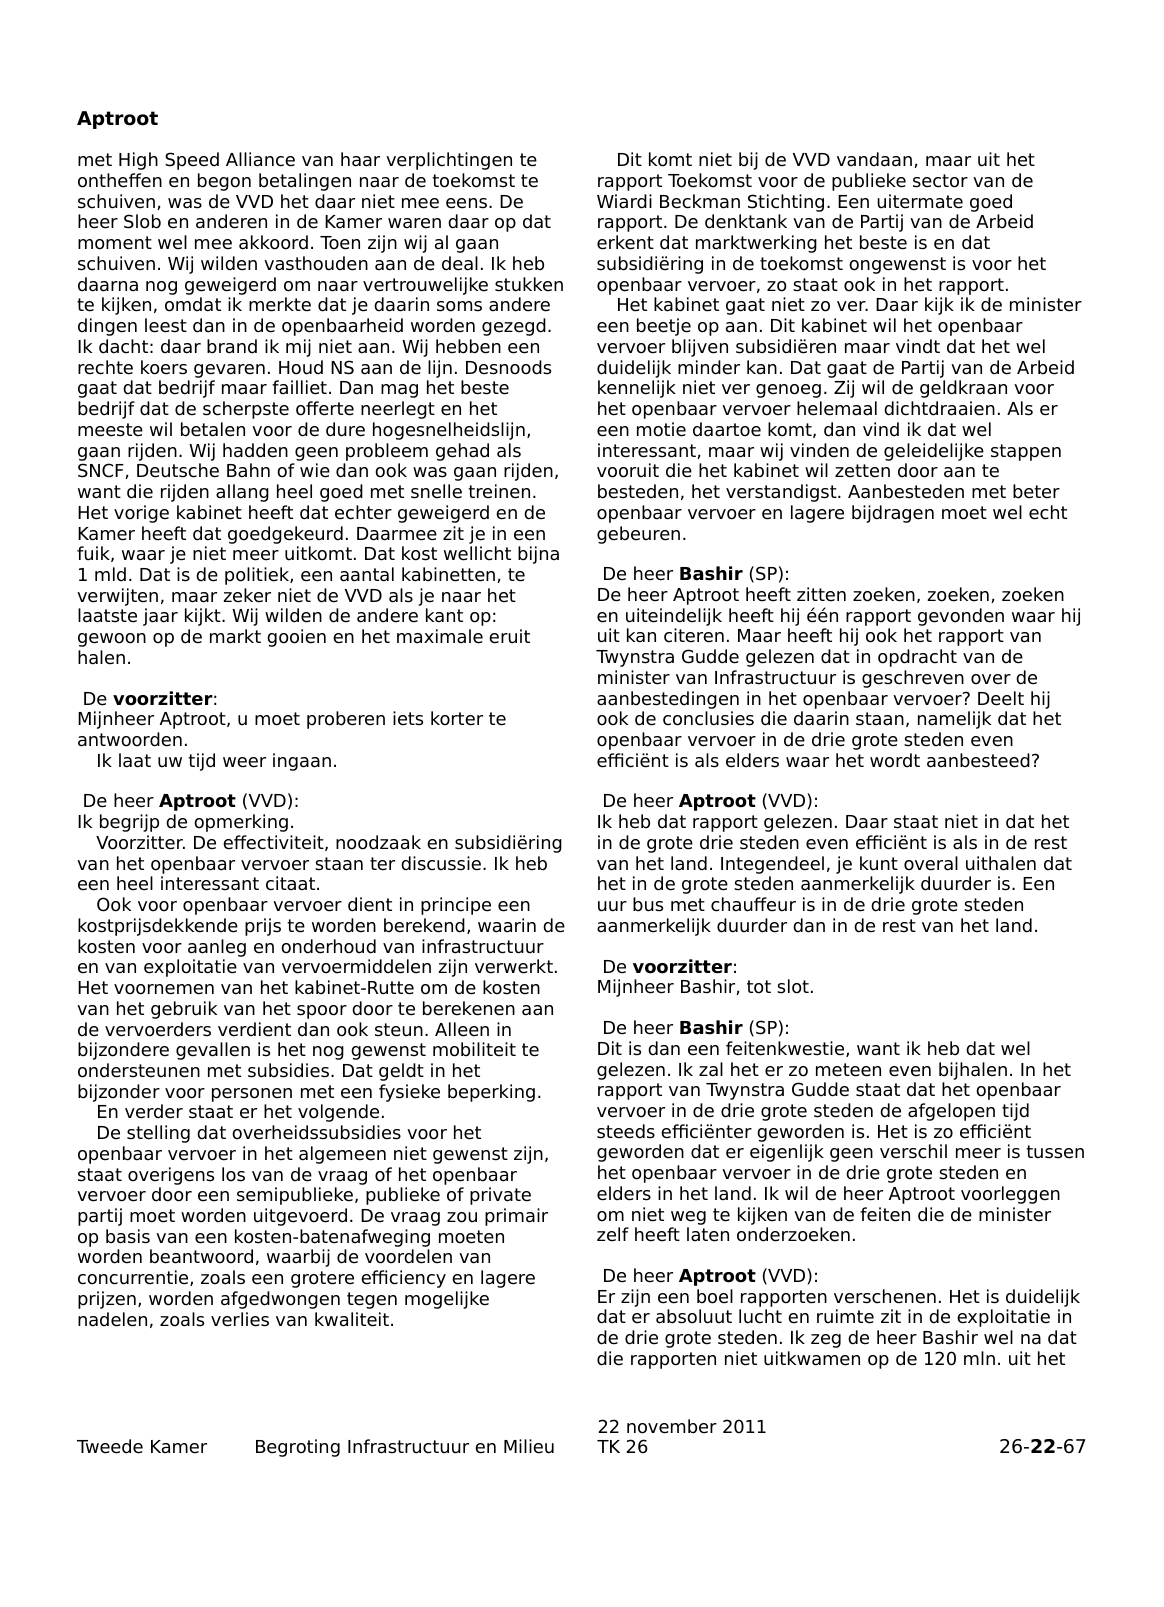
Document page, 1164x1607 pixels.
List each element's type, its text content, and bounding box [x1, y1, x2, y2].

text Voorzitter. De effectiviteit, noodzaak en subsidiëring van het openbaar vervoer staan ter discussie. Ik heb een heel interessant citaat. [77, 833, 567, 895]
text Mijnheer Bashir, tot slot. [596, 977, 1087, 998]
text En verder staat er het volgende. [77, 1102, 567, 1123]
text Ik laat uw tijd weer ingaan. [77, 751, 567, 771]
text Ik heb dat rapport gelezen. Daar staat niet in dat het in de grote drie steden even efficiënt is als in de rest van het land. Integendeel, je kunt overal uithalen dat het in de grote steden aanmerkelijk duurder is. Een uur bus met chauffeur is in de drie grote steden aanmerkelijk duurder dan in de rest van het land. [596, 812, 1087, 936]
text De heer Aptroot (VVD): [596, 791, 1087, 812]
text Dit is dan een feitenkwestie, want ik heb dat wel gelezen. Ik zal het er zo meteen even bijhalen. In het rapport van Twynstra Gudde staat dat het openbaar vervoer in de drie grote steden de afgelopen tijd steeds efficiënter geworden is. Het is zo efficiënt geworden dat er eigenlijk geen verschil meer is tussen het openbaar vervoer in de drie grote steden en elders in het land. Ik wil de heer Aptroot voorleggen om niet weg te kijken van de feiten die de minister zelf heeft laten onderzoeken. [596, 1039, 1087, 1246]
text De heer Bashir (SP): [596, 1018, 1087, 1039]
text Mijnheer Aptroot, u moet proberen iets korter te antwoorden. [77, 709, 567, 751]
text Dit komt niet bij de VVD vandaan, maar uit het rapport Toekomst voor de publieke sector van de Wiardi Beckman Stichting. Een uitermate goed rapport. De denktank van de Partij van de Arbeid erkent dat marktwerking het beste is en dat subsidiëring in de toekomst ongewenst is voor het openbaar vervoer, zo staat ook in het rapport. [596, 150, 1087, 295]
text De voorzitter: [77, 688, 567, 709]
text Het kabinet gaat niet zo ver. Daar kijk ik de minister een beetje op aan. Dit kabinet wil het openbaar vervoer blijven subsidiëren maar vindt dat het wel duidelijk minder kan. Dat gaat de Partij van de Arbeid kennelijk niet ver genoeg. Zij wil de geldkraan voor het openbaar vervoer helemaal dichtdraaien. Als er een motie daartoe komt, dan vind ik dat wel interessant, maar wij vinden de geleidelijke stappen vooruit die het kabinet wil zetten door aan te besteden, het verstandigst. Aanbesteden met beter openbaar vervoer en lagere bijdragen moet wel echt gebeuren. [596, 295, 1087, 544]
text De heer Aptroot heeft zitten zoeken, zoeken, zoeken en uiteindelijk heeft hij één rapport gevonden waar hij uit kan citeren. Maar heeft hij ook het rapport van Twynstra Gudde gelezen dat in opdracht van de minister van Infrastructuur is geschreven over de aanbestedingen in het openbaar vervoer? Deelt hij ook de conclusies die daarin staan, namelijk dat het openbaar vervoer in de drie grote steden even efficiënt is als elders waar het wordt aanbesteed? [596, 585, 1087, 771]
text Ik begrijp de opmerking. [77, 812, 567, 833]
text Ook voor openbaar vervoer dient in principe een kostprijsdekkende prijs te worden berekend, waarin de kosten voor aanleg en onderhoud van infrastructuur en van exploitatie van vervoermiddelen zijn verwerkt. Het voornemen van het kabinet-Rutte om de kosten van het gebruik van het spoor door te berekenen aan de vervoerders verdient dan ook steun. Alleen in bijzondere gevallen is het nog gewenst mobiliteit te ondersteunen met subsidies. Dat geldt in het bijzonder voor personen met een fysieke beperking. [77, 895, 567, 1102]
text De stelling dat overheidssubsidies voor het openbaar vervoer in het algemeen niet gewenst zijn, staat overigens los van de vraag of het openbaar vervoer door een semipublieke, publieke of private partij moet worden uitgevoerd. De vraag zou primair op basis van een kosten-batenafweging moeten worden beantwoord, waarbij de voordelen van concurrentie, zoals een grotere efficiency en lagere prijzen, worden afgedwongen tegen mogelijke nadelen, zoals verlies van kwaliteit. [77, 1123, 567, 1330]
text Er zijn een boel rapporten verschenen. Het is duidelijk dat er absoluut lucht en ruimte zit in de exploitatie in de drie grote steden. Ik zeg de heer Bashir wel na dat die rapporten niet uitkwamen op de 120 mln. uit het [596, 1287, 1087, 1369]
text met High Speed Alliance van haar verplichtingen te ontheffen en begon betalingen naar de toekomst te schuiven, was de VVD het daar niet mee eens. De heer Slob en anderen in de Kamer waren daar op dat moment wel mee akkoord. Toen zijn wij al gaan schuiven. Wij wilden vasthouden aan de deal. Ik heb daarna nog geweigerd om naar vertrouwelijke stukken te kijken, omdat ik merkte dat je daarin soms andere dingen leest dan in de openbaarheid worden gezegd. Ik dacht: daar brand ik mij niet aan. Wij hebben een rechte koers gevaren. Houd NS aan de lijn. Desnoods gaat dat bedrijf maar failliet. Dan mag het beste bedrijf dat de scherpste offerte neerlegt en het meeste wil betalen voor de dure hogesnelheidslijn, gaan rijden. Wij hadden geen probleem gehad als SNCF, Deutsche Bahn of wie dan ook was gaan rijden, want die rijden allang heel goed met snelle treinen. Het vorige kabinet heeft dat echter geweigerd en de Kamer heeft dat goedgekeurd. Daarmee zit je in een fuik, waar je niet meer uitkomt. Dat kost wellicht bijna 1 mld. Dat is de politiek, een aantal kabinetten, te verwijten, maar zeker niet de VVD als je naar het laatste jaar kijkt. Wij wilden de andere kant op: gewoon op de markt gooien en het maximale eruit halen. [77, 150, 567, 668]
text De heer Bashir (SP): [596, 564, 1087, 585]
text De voorzitter: [596, 956, 1087, 977]
text De heer Aptroot (VVD): [596, 1266, 1087, 1287]
text De heer Aptroot (VVD): [77, 791, 567, 812]
